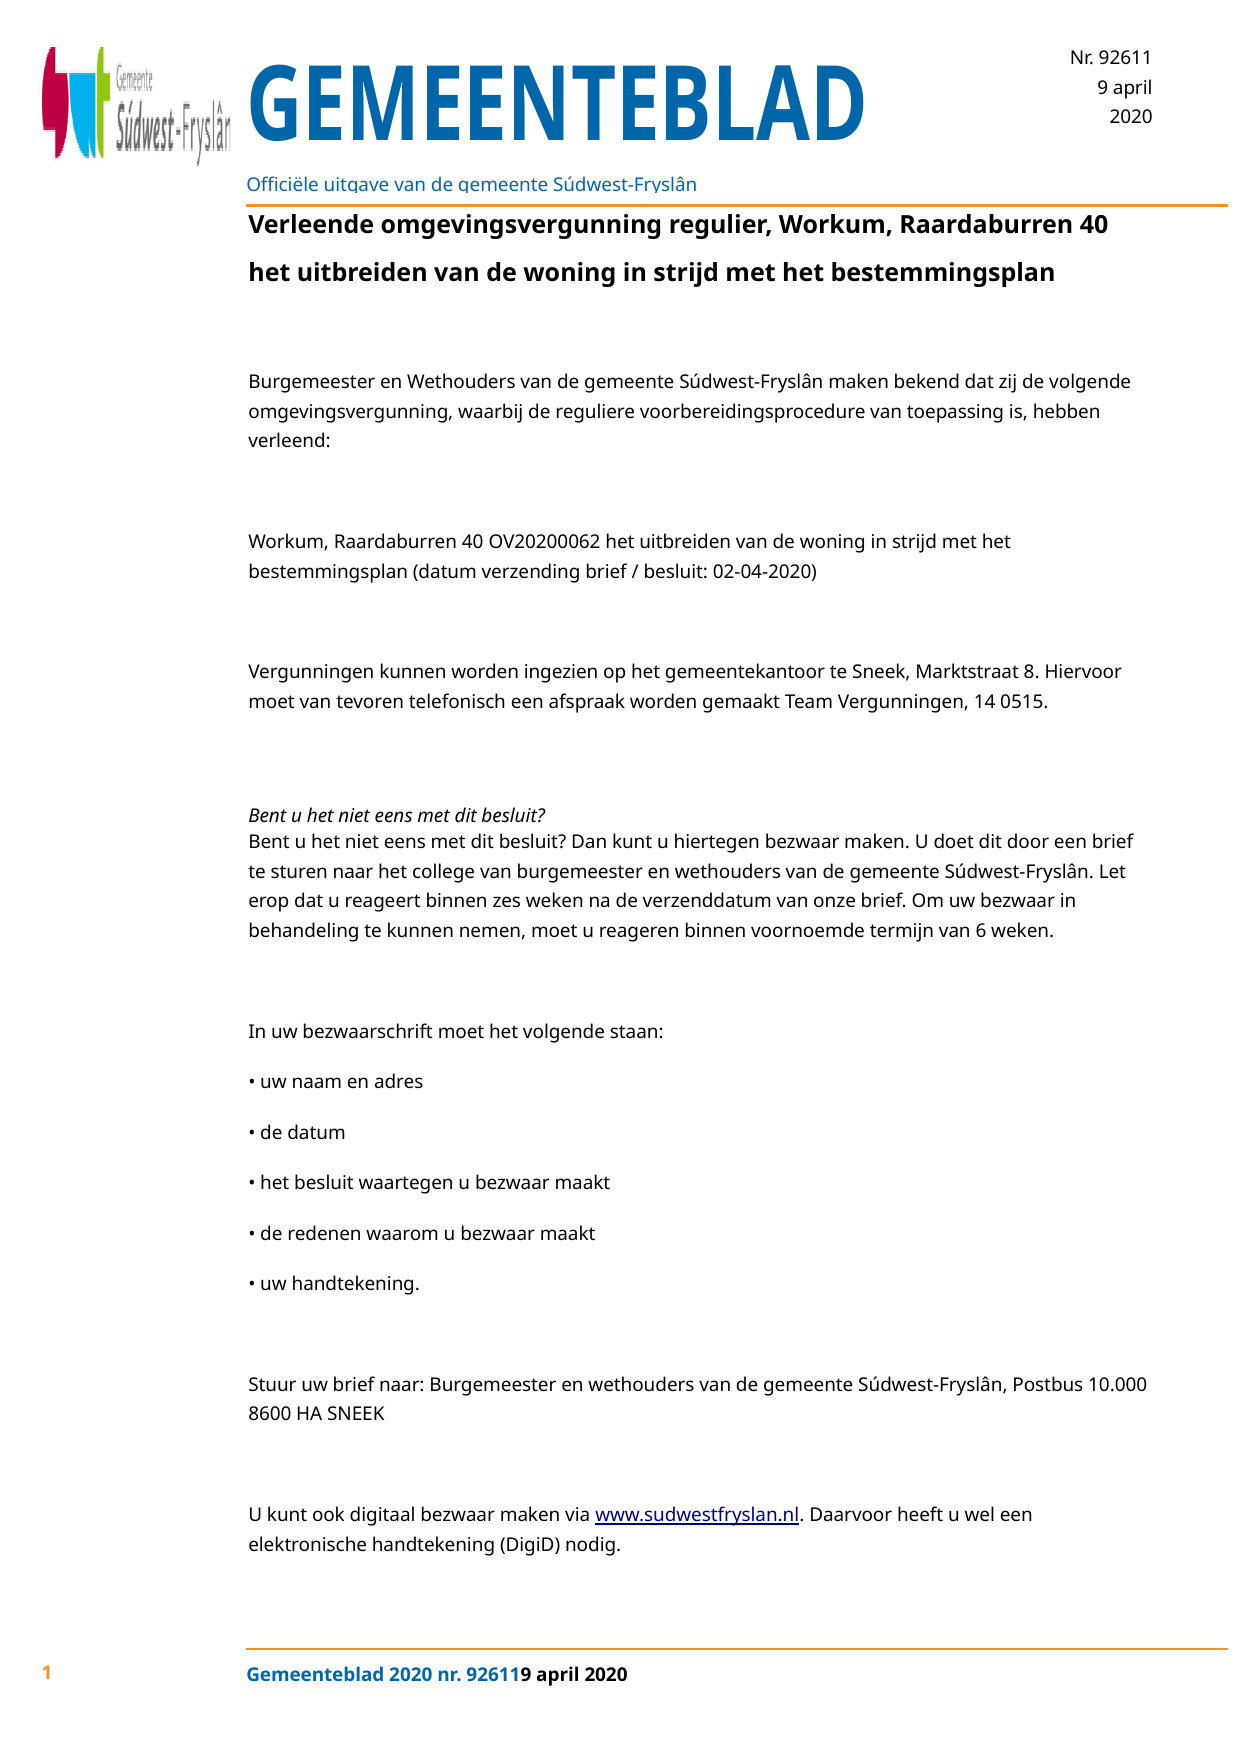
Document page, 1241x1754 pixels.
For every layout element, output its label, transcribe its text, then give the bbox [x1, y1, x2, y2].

text Stuur uw brief naar: Burgemeester en wethouders van de gemeente Súdwest-Fryslân, Postbus 10.000 8600 HA SNEEK [248, 1371, 1152, 1426]
text • de redenen waarom u bezwaar maakt [248, 1220, 1152, 1245]
picture [41, 47, 231, 172]
text Bent u het niet eens met dit besluit? Dan kunt u hiertegen bezwaar maken. U doet dit door een brief te sturen naar het college van burgemeester en wethouders van de gemeente Súdwest-Fryslân. Let erop dat u reageert binnen zes weken na de verzenddatum van onze brief. Om uw bezwaar in behandeling te kunnen nemen, moet u reageren binnen voornoemde termijn van 6 weken. [248, 828, 1152, 943]
text Workum, Raardaburren 40 OV20200062 het uitbreiden van de woning in strijd met het bestemmingsplan (datum verzending brief / besluit: 02-04-2020) [248, 528, 1152, 584]
text • het besluit waartegen u bezwaar maakt [248, 1169, 1152, 1195]
text Vergunningen kunnen worden ingezien op het gemeentekantoor te Sneek, Marktstraat 8. Hiervoor moet van tevoren telefonisch een afspraak worden gemaakt Team Vergunningen, 14 0515. [248, 659, 1152, 714]
text U kunt ook digitaal bezwaar maken via www.sudwestfryslan.nl. Daarvoor heeft u wel een elektronische handtekening (DigiD) nodig. [248, 1501, 1152, 1557]
text Bent u het niet eens met dit besluit? [248, 803, 1152, 828]
text • de datum [248, 1119, 1152, 1144]
text In uw bezwaarschrift moet het volgende staan: [248, 1018, 1152, 1044]
text Burgemeester en Wethouders van de gemeente Súdwest-Fryslân maken bekend dat zij de volgende omgevingsvergunning, waarbij de reguliere voorbereidingsprocedure van toepassing is, hebben verleend: [248, 368, 1152, 453]
text • uw naam en adres [248, 1068, 1152, 1094]
text • uw handtekening. [248, 1270, 1152, 1296]
text Verleende omgevingsvergunning regulier, Workum, Raardaburren 40 het uitbreiden van de woning in strijd met het bestemmingsplan [248, 207, 1152, 288]
